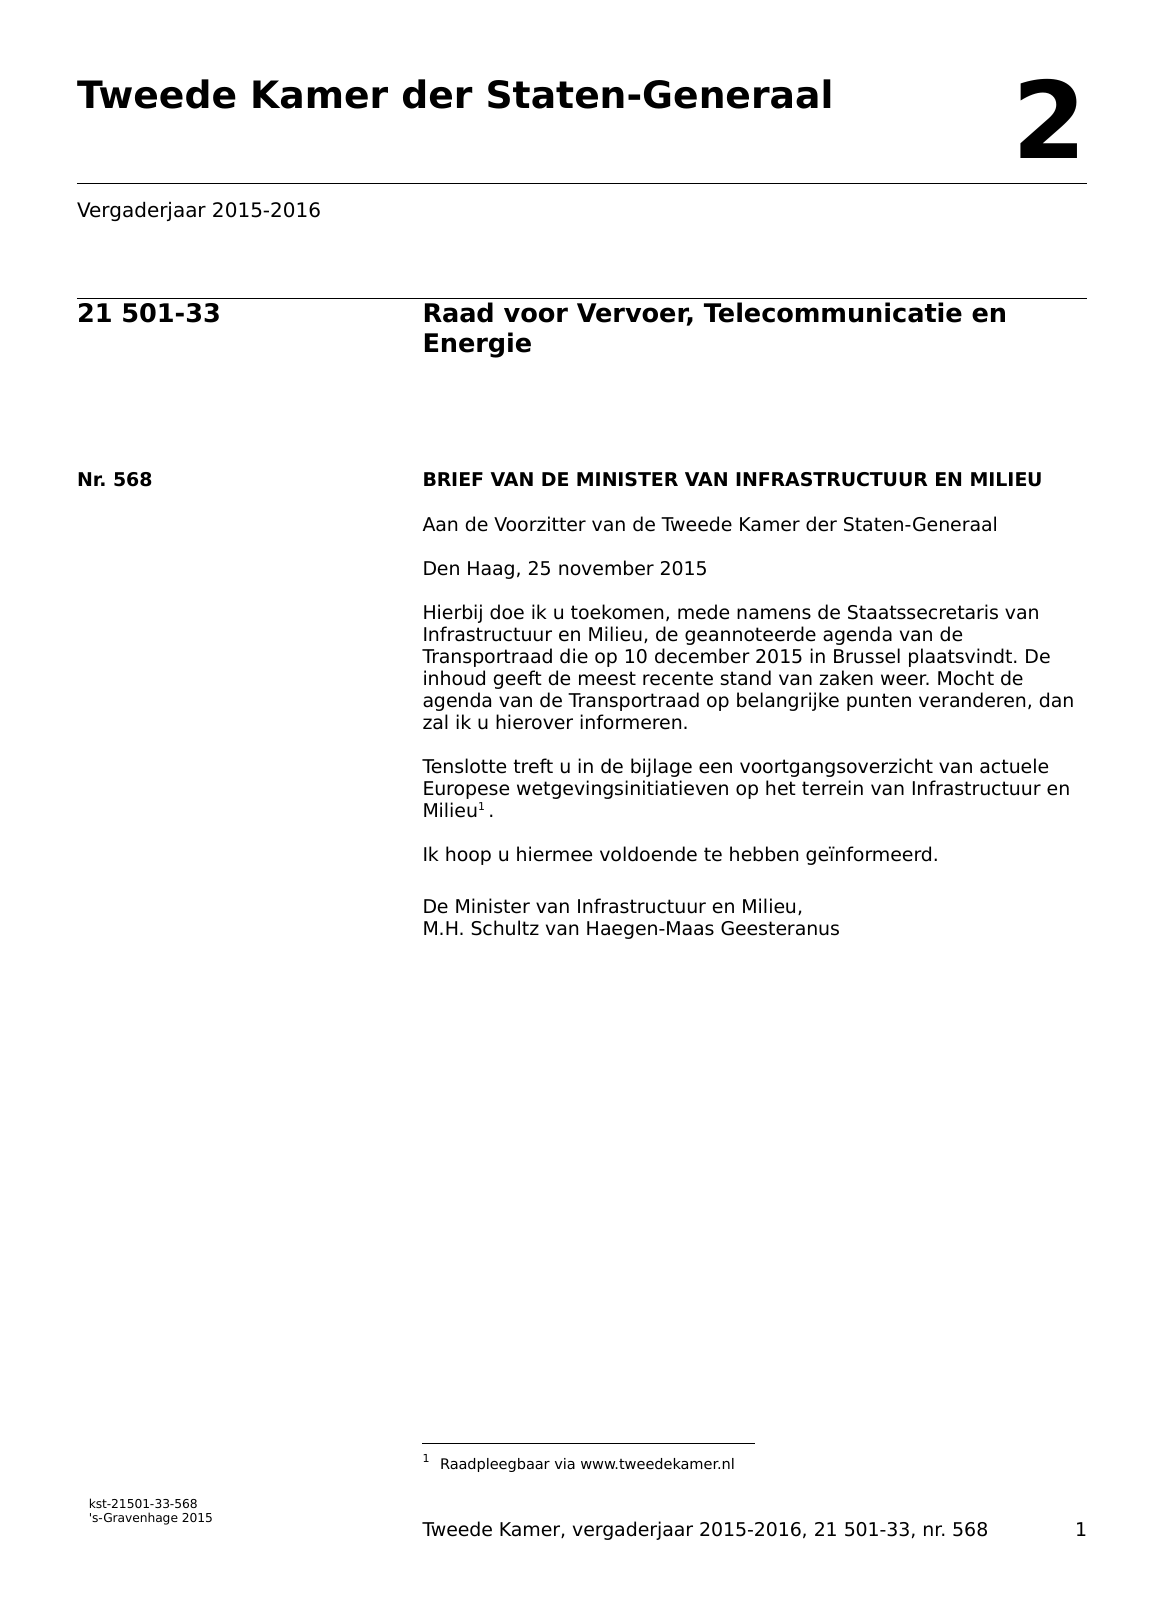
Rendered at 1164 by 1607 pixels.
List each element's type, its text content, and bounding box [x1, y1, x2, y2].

text Tenslotte treft u in de bijlage een voortgangsoverzicht van actuele Europese wetgevingsinitiatieven op het terrein van Infrastructuur en Milieu. [422, 756, 1087, 822]
table_cell Vergaderjaar 2015-2016 [77, 184, 1087, 298]
subtitle Nr. 568 BRIEF VAN DE MINISTER VAN INFRASTRUCTUUR EN MILIEU [77, 469, 1087, 491]
text De Minister van Infrastructuur en Milieu, M.H. Schultz van Haegen-Maas Geesteranus [422, 896, 1087, 940]
text kst-21501-33-568 [88, 1497, 323, 1511]
text Den Haag, 25 november 2015 [422, 558, 1087, 580]
text Hierbij doe ik u toekomen, mede namens de Staatssecretaris van Infrastructuur en Milieu, de geannoteerde agenda van de Transportraad die op 10 december 2015 in Brussel plaatsvindt. De inhoud geeft de meest recente stand van zaken weer. Mocht de agenda van de Transportraad op belangrijke punten veranderen, dan zal ik u hierover informeren. [422, 602, 1087, 734]
table_header 2 [886, 59, 1087, 183]
text 's-Gravenhage 2015 [88, 1511, 323, 1525]
text Ik hoop u hiermee voldoende te hebben geïnformeerd. [422, 844, 1087, 866]
subtitle 21 501-33 Raad voor Vervoer, Telecommunicatie en Energie [77, 299, 1087, 358]
text Raadpleegbaar via www.tweedekamer.nl [422, 1452, 1087, 1474]
table_header Tweede Kamer der Staten-Generaal [77, 59, 886, 183]
text Aan de Voorzitter van de Tweede Kamer der Staten-Generaal [422, 513, 1087, 536]
